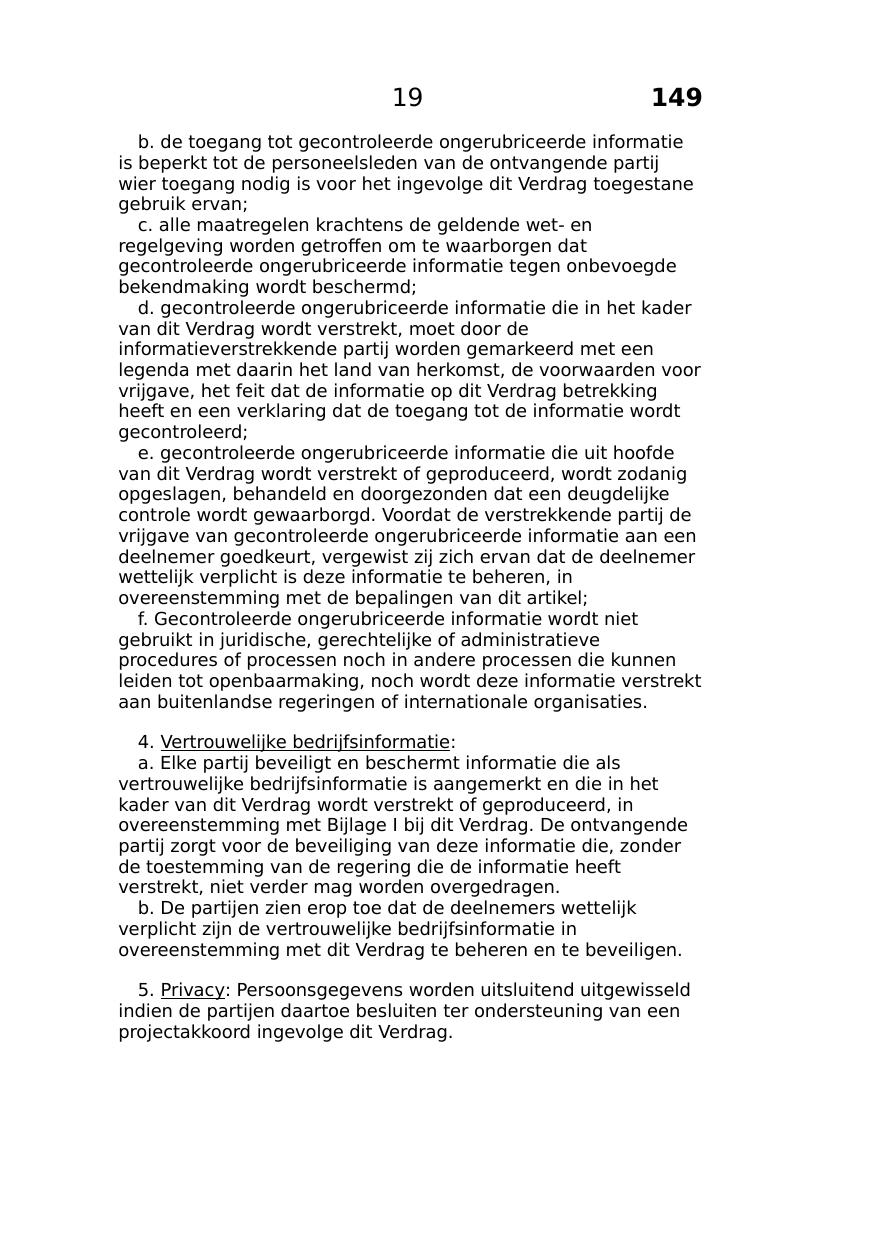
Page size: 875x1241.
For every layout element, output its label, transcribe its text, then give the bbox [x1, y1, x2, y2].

text b. de toegang tot gecontroleerde ongerubriceerde informatie is beperkt tot de personeelsleden van de ontvangende partij wier toegang nodig is voor het ingevolge dit Verdrag toegestane gebruik ervan; [118, 132, 703, 215]
text 4. Vertrouwelijke bedrijfsinformatie: [118, 732, 703, 753]
text f. Gecontroleerde ongerubriceerde informatie wordt niet gebruikt in juridische, gerechtelijke of administratieve procedures of processen noch in andere processen die kunnen leiden tot openbaarmaking, noch wordt deze informatie verstrekt aan buitenlandse regeringen of internationale organisaties. [118, 609, 703, 712]
text a. Elke partij beveiligt en beschermt informatie die als vertrouwelijke bedrijfsinformatie is aangemerkt en die in het kader van dit Verdrag wordt verstrekt of geproduceerd, in overeenstemming met Bijlage I bij dit Verdrag. De ontvangende partij zorgt voor de beveiliging van deze informatie die, zonder de toestemming van de regering die de informatie heeft verstrekt, niet verder mag worden overgedragen. [118, 753, 703, 898]
text d. gecontroleerde ongerubriceerde informatie die in het kader van dit Verdrag wordt verstrekt, moet door de informatieverstrekkende partij worden gemarkeerd met een legenda met daarin het land van herkomst, de voorwaarden voor vrijgave, het feit dat de informatie op dit Verdrag betrekking heeft en een verklaring dat de toegang tot de informatie wordt gecontroleerd; [118, 298, 703, 443]
text e. gecontroleerde ongerubriceerde informatie die uit hoofde van dit Verdrag wordt verstrekt of geproduceerd, wordt zodanig opgeslagen, behandeld en doorgezonden dat een deugdelijke controle wordt gewaarborgd. Voordat de verstrekkende partij de vrijgave van gecontroleerde ongerubriceerde informatie aan een deelnemer goedkeurt, vergewist zij zich ervan dat de deelnemer wettelijk verplicht is deze informatie te beheren, in overeenstemming met de bepalingen van dit artikel; [118, 443, 703, 609]
text 5. Privacy: Persoonsgegevens worden uitsluitend uitgewisseld indien de partijen daartoe besluiten ter ondersteuning van een projectakkoord ingevolge dit Verdrag. [118, 980, 703, 1042]
text c. alle maatregelen krachtens de geldende wet- en regelgeving worden getroffen om te waarborgen dat gecontroleerde ongerubriceerde informatie tegen onbevoegde bekendmaking wordt beschermd; [118, 215, 703, 298]
text b. De partijen zien erop toe dat de deelnemers wettelijk verplicht zijn de vertrouwelijke bedrijfsinformatie in overeenstemming met dit Verdrag te beheren en te beveiligen. [118, 898, 703, 960]
